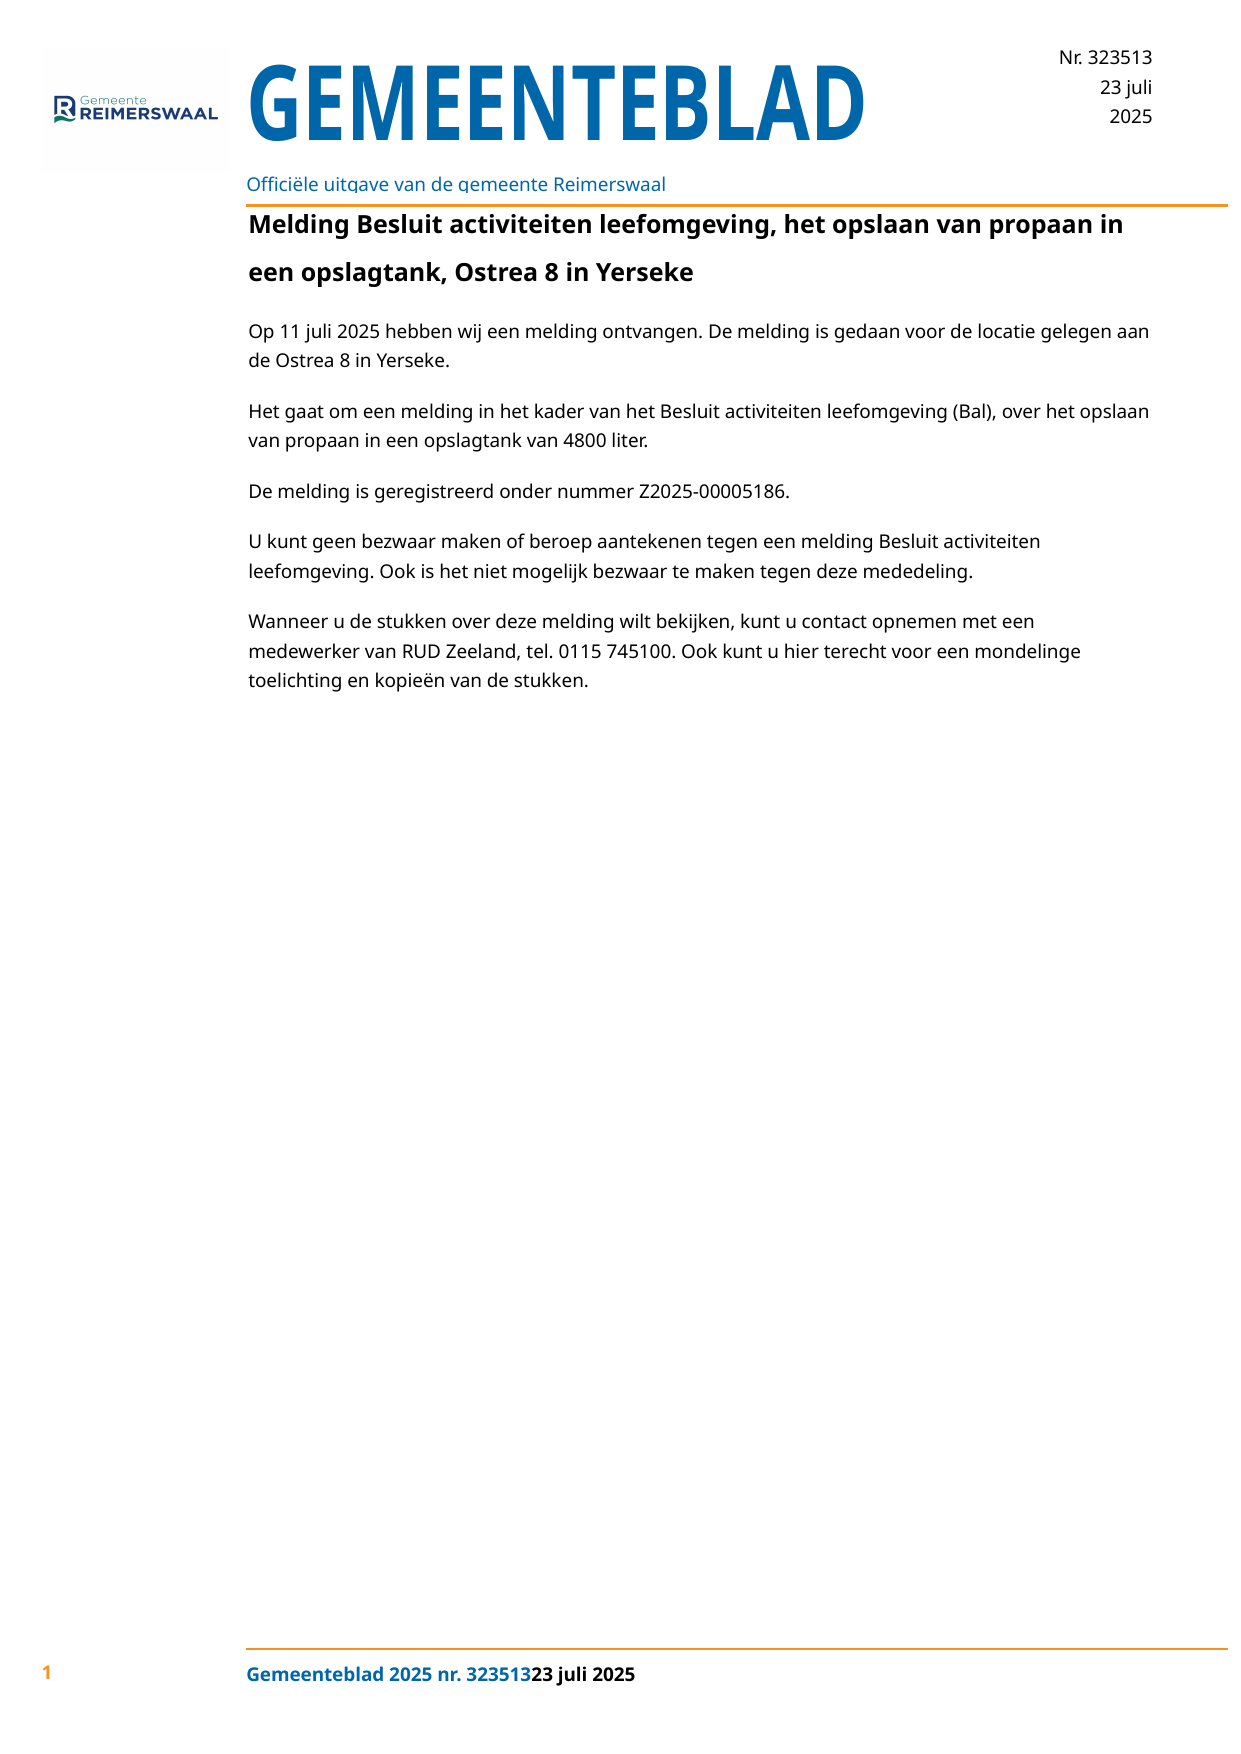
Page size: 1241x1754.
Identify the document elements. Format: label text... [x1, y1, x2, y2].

picture [41, 47, 231, 172]
text Melding Besluit activiteiten leefomgeving, het opslaan van propaan in een opslagtank, Ostrea 8 in Yerseke [248, 207, 1152, 288]
text De melding is geregistreerd onder nummer Z2025-00005186. [248, 478, 1152, 504]
text U kunt geen bezwaar maken of beroep aantekenen tegen een melding Besluit activiteiten leefomgeving. Ook is het niet mogelijk bezwaar te maken tegen deze mededeling. [248, 528, 1152, 584]
text Wanneer u de stukken over deze melding wilt bekijken, kunt u contact opnemen met een medewerker van RUD Zeeland, tel. 0115 745100. Ook kunt u hier terecht voor een mondelinge toelichting en kopieën van de stukken. [248, 608, 1152, 693]
text Het gaat om een melding in het kader van het Besluit activiteiten leefomgeving (Bal), over het opslaan van propaan in een opslagtank van 4800 liter. [248, 398, 1152, 453]
text Op 11 juli 2025 hebben wij een melding ontvangen. De melding is gedaan voor de locatie gelegen aan de Ostrea 8 in Yerseke. [248, 318, 1152, 373]
